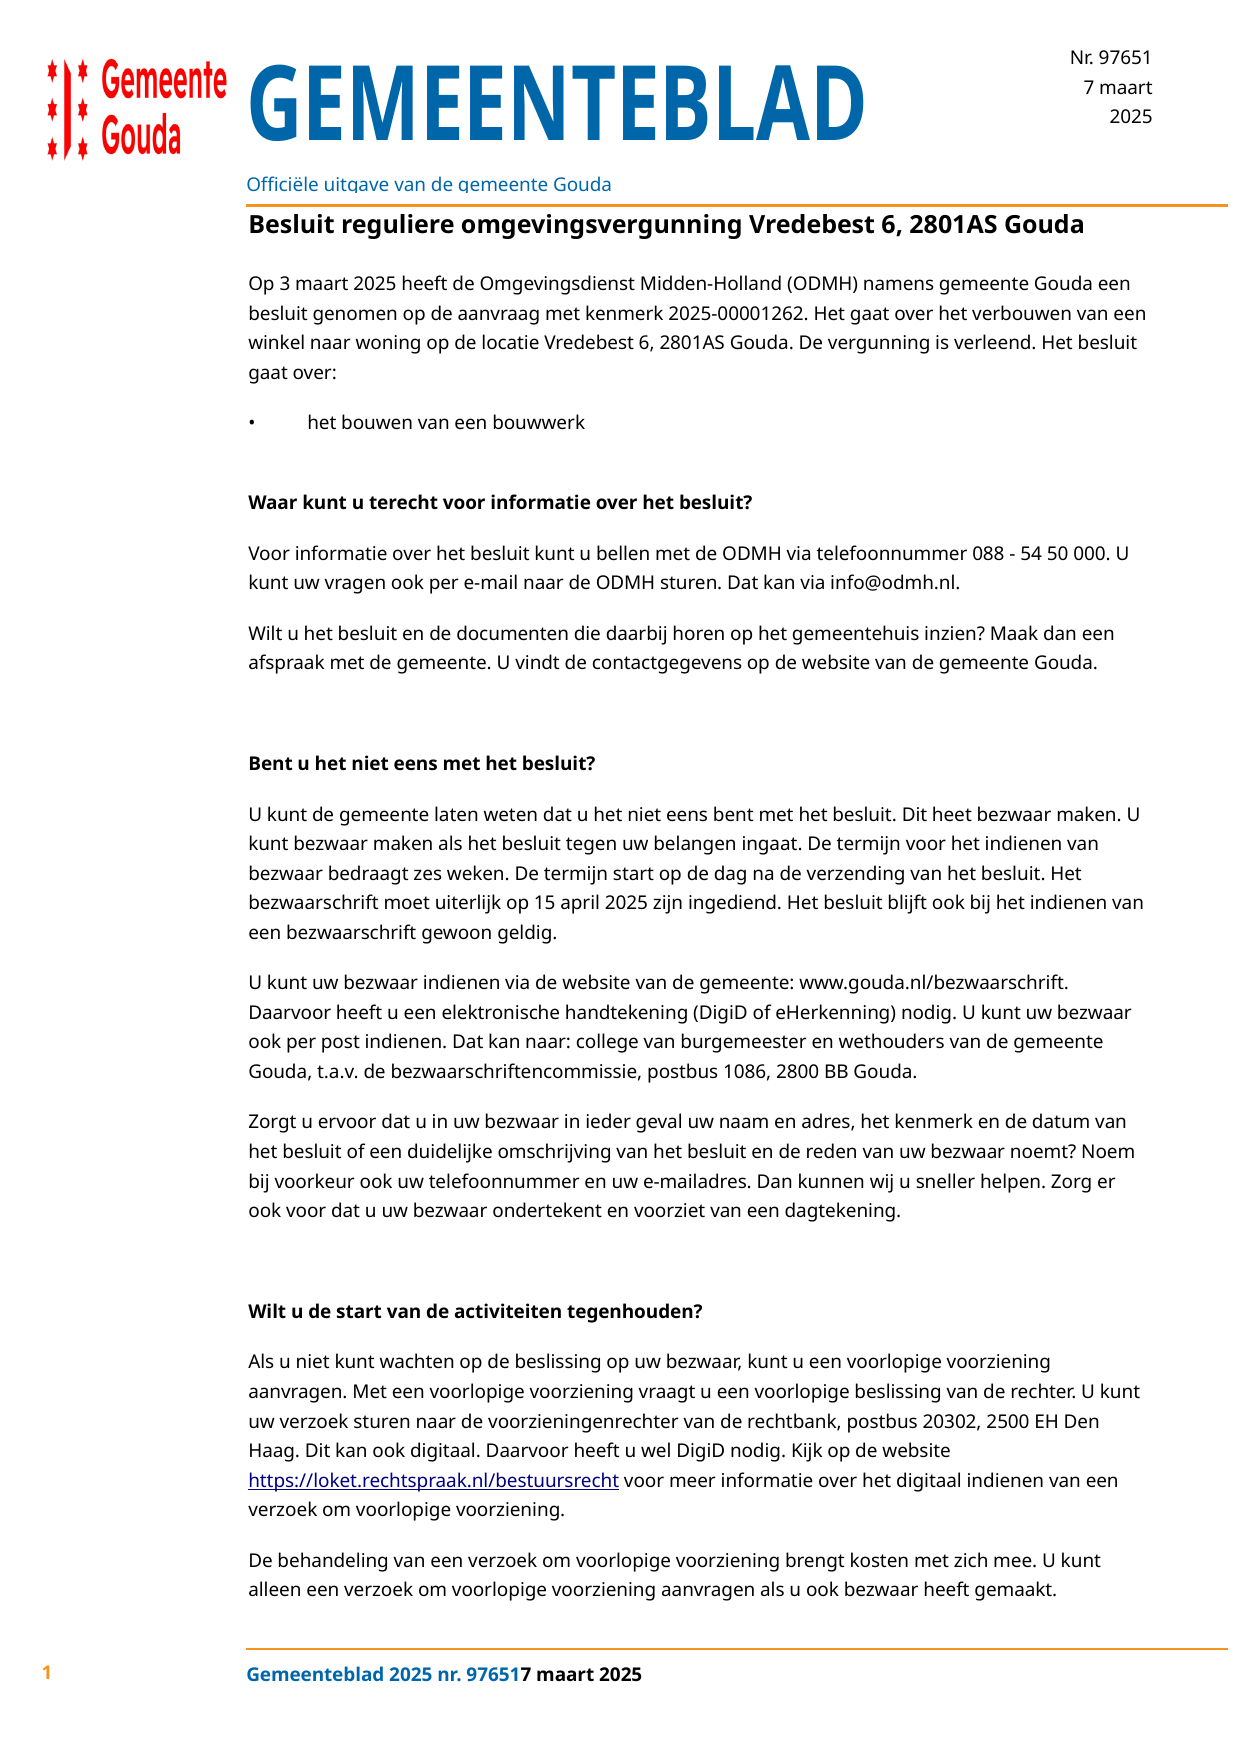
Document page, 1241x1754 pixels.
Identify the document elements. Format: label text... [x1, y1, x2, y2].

text Wilt u het besluit en de documenten die daarbij horen op het gemeentehuis inzien? Maak dan een afspraak met de gemeente. U vindt de contactgegevens op de website van de gemeente Gouda. [248, 620, 1152, 675]
text Besluit reguliere omgevingsvergunning Vredebest 6, 2801AS Gouda [248, 207, 1152, 241]
text Als u niet kunt wachten op de beslissing op uw bezwaar, kunt u een voorlopige voorziening aanvragen. Met een voorlopige voorziening vraagt u een voorlopige beslissing van de rechter. U kunt uw verzoek sturen naar de voorzieningenrechter van de rechtbank, postbus 20302, 2500 EH Den Haag. Dit kan ook digitaal. Daarvoor heeft u wel DigiD nodig. Kijk op de website https://loket.rechtspraak.nl/bestuursrecht voor meer informatie over het digitaal indienen van een verzoek om voorlopige voorziening. [248, 1349, 1152, 1522]
text U kunt de gemeente laten weten dat u het niet eens bent met het besluit. Dit heet bezwaar maken. U kunt bezwaar maken als het besluit tegen uw belangen ingaat. De termijn voor het indienen van bezwaar bedraagt zes weken. De termijn start op de dag na de verzending van het besluit. Het bezwaarschrift moet uiterlijk op 15 april 2025 zijn ingediend. Het besluit blijft ook bij het indienen van een bezwaarschrift gewoon geldig. [248, 801, 1152, 945]
text De behandeling van een verzoek om voorlopige voorziening brengt kosten met zich mee. U kunt alleen een verzoek om voorlopige voorziening aanvragen als u ook bezwaar heeft gemaakt. [248, 1547, 1152, 1602]
text Wilt u de start van de activiteiten tegenhouden? [248, 1298, 1152, 1324]
text Bent u het niet eens met het besluit? [248, 750, 1152, 776]
text Waar kunt u terecht voor informatie over het besluit? [248, 489, 1152, 515]
text Op 3 maart 2025 heeft de Omgevingsdienst Midden-Holland (ODMH) namens gemeente Gouda een besluit genomen op de aanvraag met kenmerk 2025-00001262. Het gaat over het verbouwen van een winkel naar woning op de locatie Vredebest 6, 2801AS Gouda. De vergunning is verleend. Het besluit gaat over: [248, 270, 1152, 385]
text Zorgt u ervoor dat u in uw bezwaar in ieder geval uw naam en adres, het kenmerk en de datum van het besluit of een duidelijke omschrijving van het besluit en de reden van uw bezwaar noemt? Noem bij voorkeur ook uw telefoonnummer en uw e-mailadres. Dan kunnen wij u sneller helpen. Zorg er ook voor dat u uw bezwaar ondertekent en voorziet van een dagtekening. [248, 1109, 1152, 1223]
text U kunt uw bezwaar indienen via de website van de gemeente: www.gouda.nl/bezwaarschrift. Daarvoor heeft u een elektronische handtekening (DigiD of eHerkenning) nodig. U kunt uw bezwaar ook per post indienen. Dat kan naar: college van burgemeester en wethouders van de gemeente Gouda, t.a.v. de bezwaarschriftencommissie, postbus 1086, 2800 BB Gouda. [248, 969, 1152, 1084]
list het bouwen van een bouwwerk [248, 409, 1152, 435]
picture [41, 47, 231, 172]
text Voor informatie over het besluit kunt u bellen met de ODMH via telefoonnummer 088 - 54 50 000. U kunt uw vragen ook per e-mail naar de ODMH sturen. Dat kan via info@odmh.nl. [248, 540, 1152, 595]
